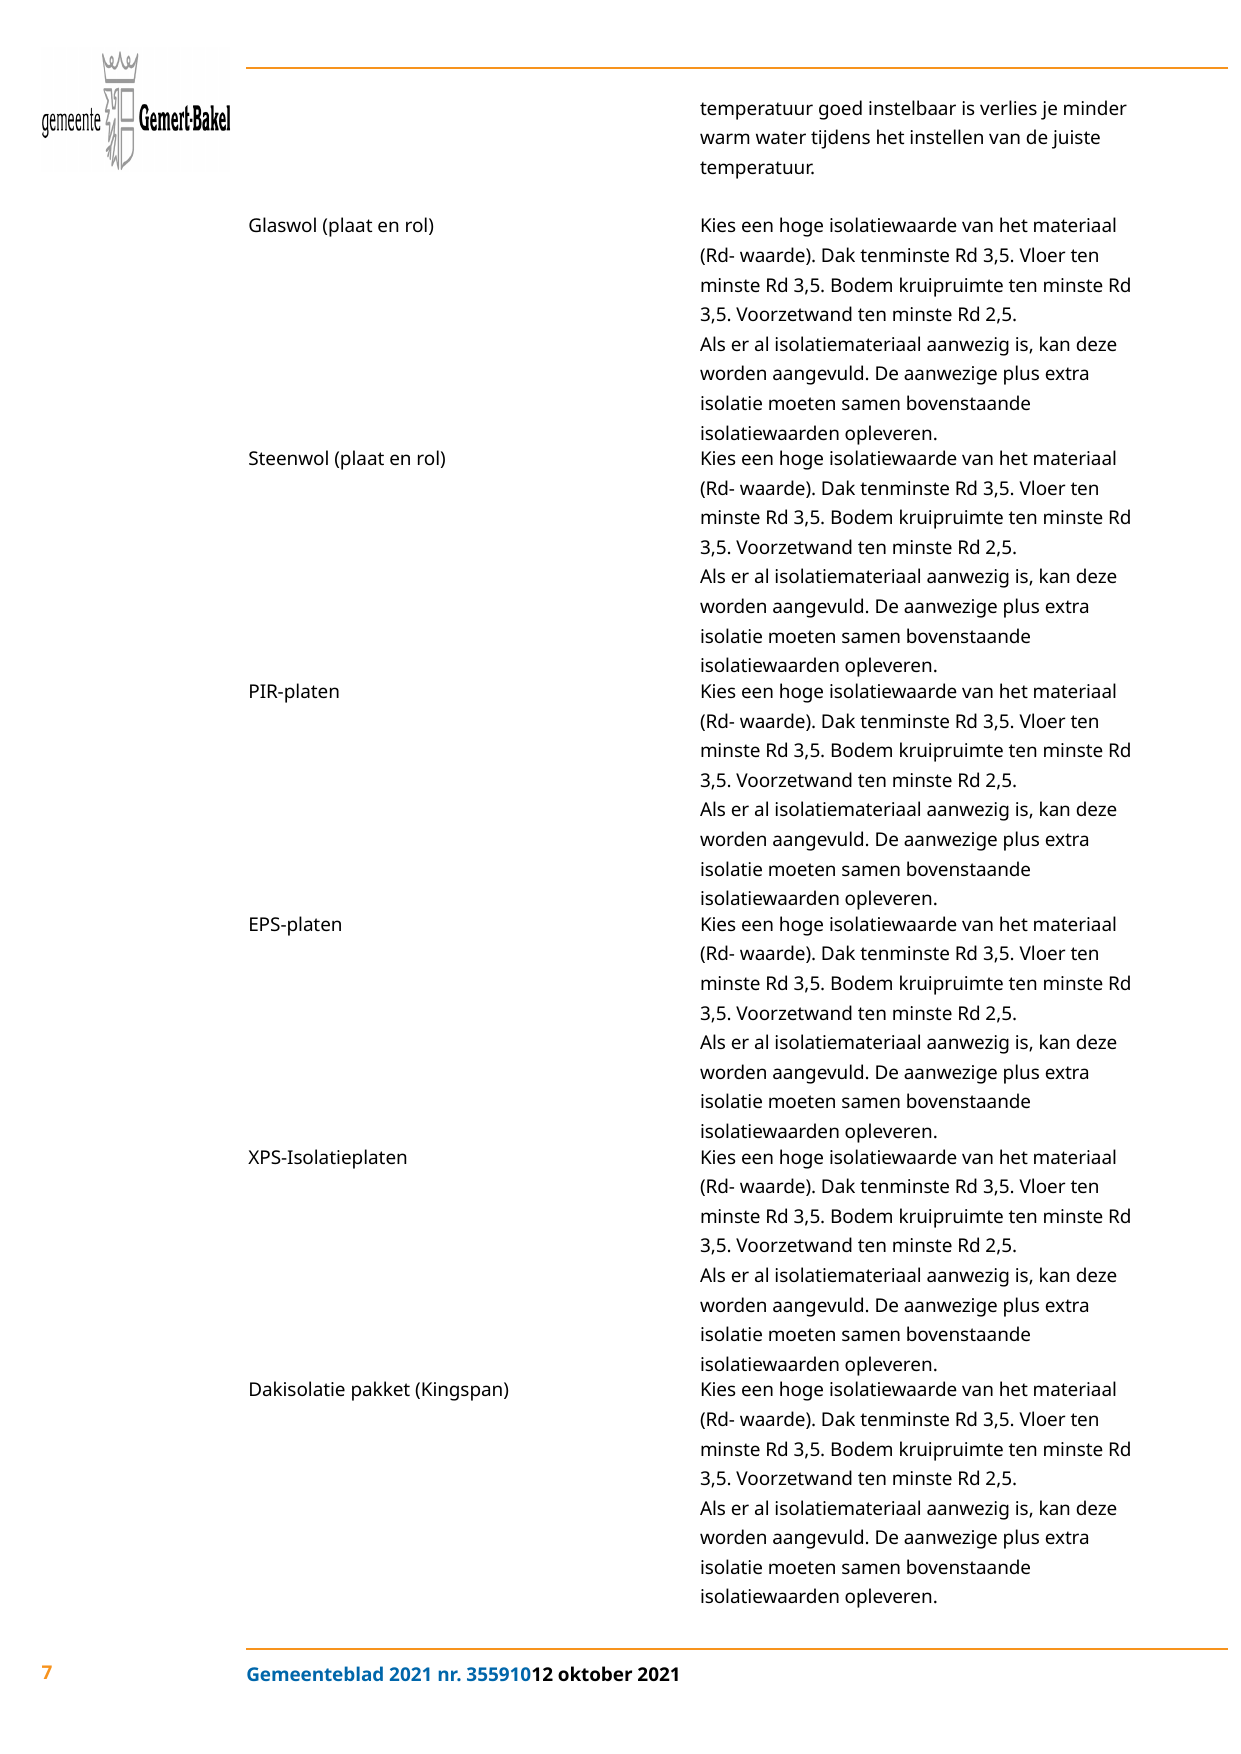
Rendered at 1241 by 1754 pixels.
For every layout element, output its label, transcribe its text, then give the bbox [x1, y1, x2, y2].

table_cell Kies een hoge isolatiewaarde van het materiaal (Rd- waarde). Dak tenminste Rd 3,5. Vloer ten minste Rd 3,5. Bodem kruipruimte ten minste Rd 3,5. Voorzetwand ten minste Rd 2,5. Als er al isolatiemateriaal aanwezig is, kan deze worden aangevuld. De aanwezige plus extra isolatie moeten samen bovenstaande isolatiewaarden opleveren. [700, 445, 1152, 678]
table_cell EPS-platen [248, 911, 700, 1144]
table_cell Kies een hoge isolatiewaarde van het materiaal (Rd- waarde). Dak tenminste Rd 3,5. Vloer ten minste Rd 3,5. Bodem kruipruimte ten minste Rd 3,5. Voorzetwand ten minste Rd 2,5. Als er al isolatiemateriaal aanwezig is, kan deze worden aangevuld. De aanwezige plus extra isolatie moeten samen bovenstaande isolatiewaarden opleveren. [700, 678, 1152, 911]
table_header Kies een hoge isolatiewaarde van het materiaal (Rd- waarde). Dak tenminste Rd 3,5. Vloer ten minste Rd 3,5. Bodem kruipruimte ten minste Rd 3,5. Voorzetwand ten minste Rd 2,5. Als er al isolatiemateriaal aanwezig is, kan deze worden aangevuld. De aanwezige plus extra isolatie moeten samen bovenstaande isolatiewaarden opleveren. [700, 213, 1152, 445]
table_cell Steenwol (plaat en rol) [248, 445, 700, 678]
table_cell Kies een hoge isolatiewaarde van het materiaal (Rd- waarde). Dak tenminste Rd 3,5. Vloer ten minste Rd 3,5. Bodem kruipruimte ten minste Rd 3,5. Voorzetwand ten minste Rd 2,5. Als er al isolatiemateriaal aanwezig is, kan deze worden aangevuld. De aanwezige plus extra isolatie moeten samen bovenstaande isolatiewaarden opleveren. [700, 1144, 1152, 1377]
picture [41, 47, 231, 172]
table_cell PIR-platen [248, 678, 700, 911]
table_cell XPS-Isolatieplaten [248, 1144, 700, 1377]
table_cell Kies een hoge isolatiewaarde van het materiaal (Rd- waarde). Dak tenminste Rd 3,5. Vloer ten minste Rd 3,5. Bodem kruipruimte ten minste Rd 3,5. Voorzetwand ten minste Rd 2,5. Als er al isolatiemateriaal aanwezig is, kan deze worden aangevuld. De aanwezige plus extra isolatie moeten samen bovenstaande isolatiewaarden opleveren. [700, 1377, 1152, 1609]
table_header Glaswol (plaat en rol) [248, 213, 700, 445]
table_cell Dakisolatie pakket (Kingspan) [248, 1377, 700, 1609]
table_cell temperatuur goed instelbaar is verlies je minder warm water tijdens het instellen van de juiste temperatuur. [700, 95, 1152, 180]
table_cell [248, 95, 700, 180]
table_cell Kies een hoge isolatiewaarde van het materiaal (Rd- waarde). Dak tenminste Rd 3,5. Vloer ten minste Rd 3,5. Bodem kruipruimte ten minste Rd 3,5. Voorzetwand ten minste Rd 2,5. Als er al isolatiemateriaal aanwezig is, kan deze worden aangevuld. De aanwezige plus extra isolatie moeten samen bovenstaande isolatiewaarden opleveren. [700, 911, 1152, 1144]
